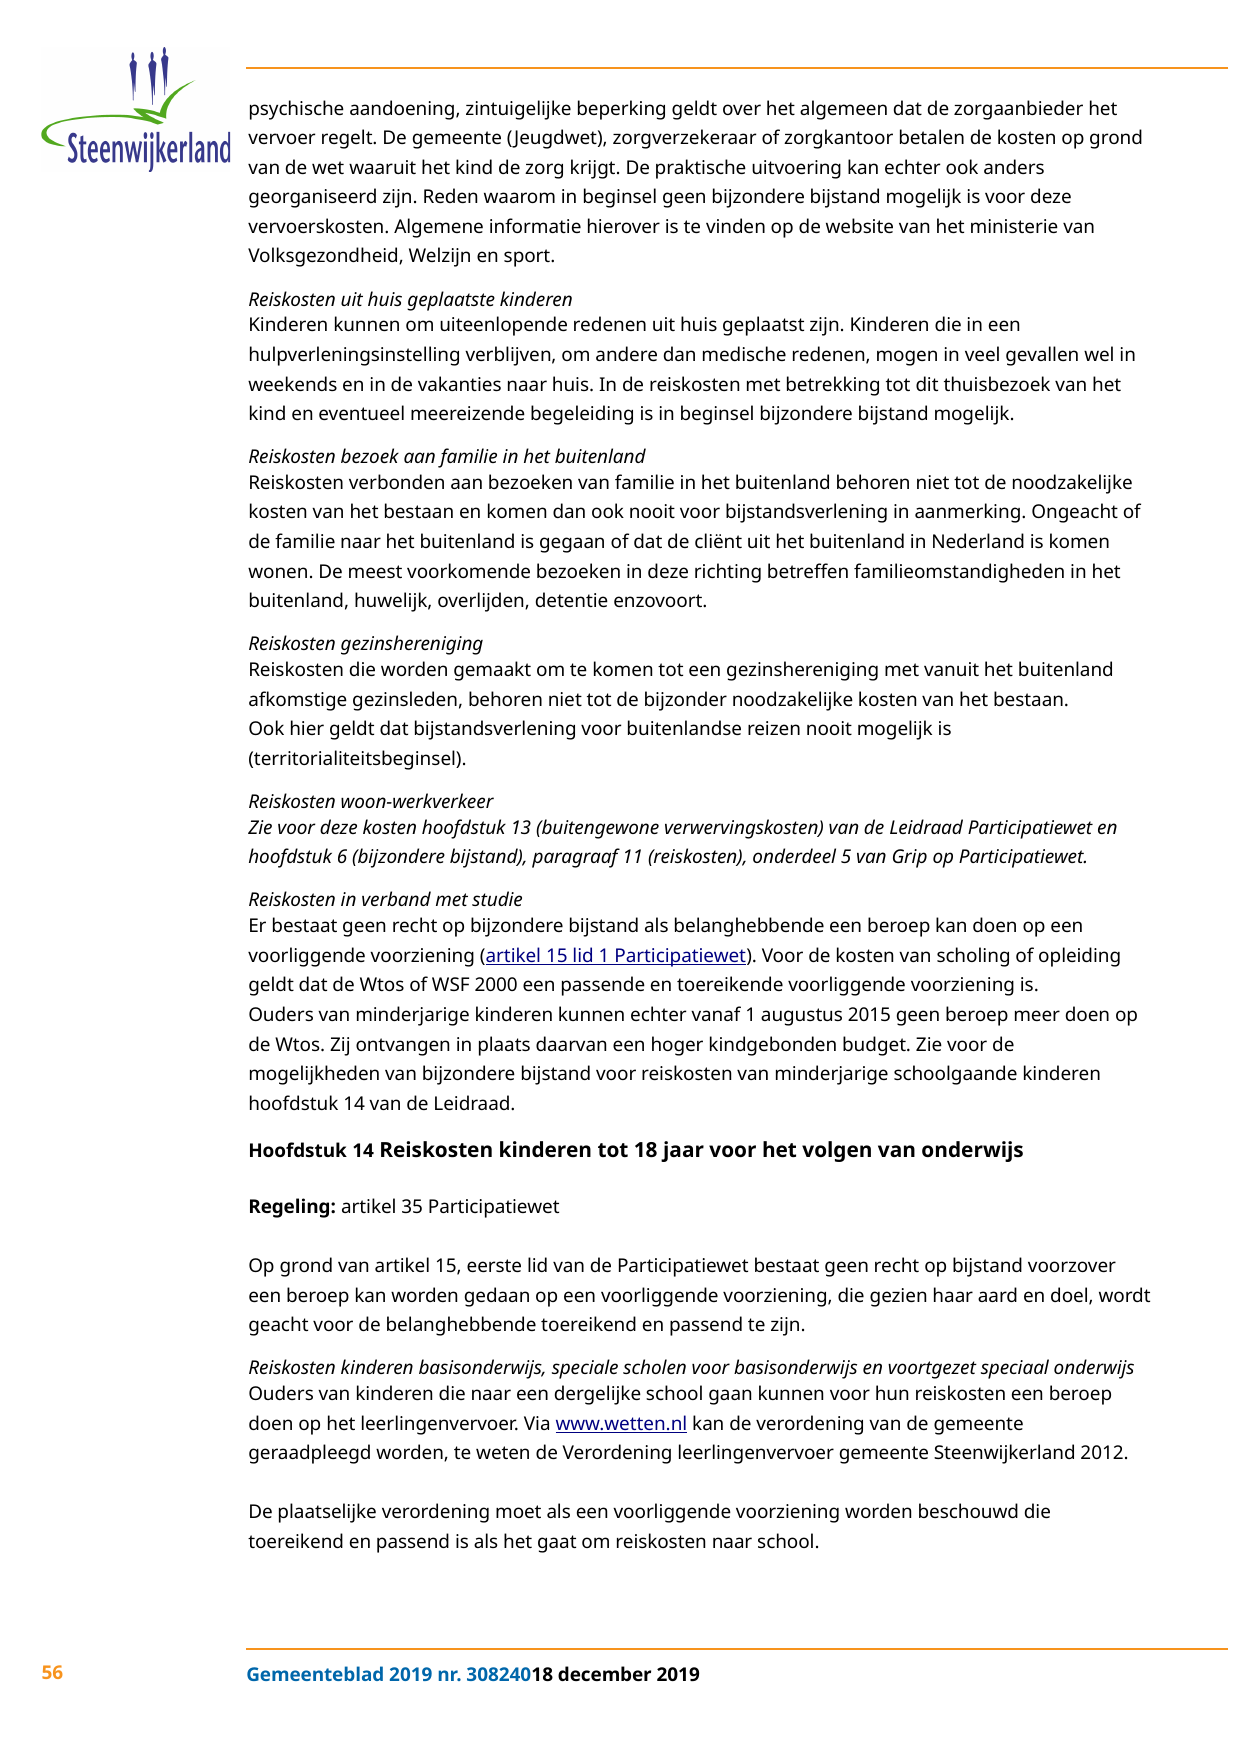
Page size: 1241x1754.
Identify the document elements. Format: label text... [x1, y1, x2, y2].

text Reiskosten uit huis geplaatste kinderen [248, 286, 1152, 312]
text Er bestaat geen recht op bijzondere bijstand als belanghebbende een beroep kan doen op een voorliggende voorziening (artikel 15 lid 1 Participatiewet). Voor de kosten van scholing of opleiding geldt dat de Wtos of WSF 2000 een passende en toereikende voorliggende voorziening is. [248, 912, 1152, 997]
text Reiskosten verbonden aan bezoeken van familie in het buitenland behoren niet tot de noodzakelijke kosten van het bestaan en komen dan ook nooit voor bijstandsverlening in aanmerking. Ongeacht of de familie naar het buitenland is gegaan of dat de cliënt uit het buitenland in Nederland is komen wonen. De meest voorkomende bezoeken in deze richting betreffen familieomstandigheden in het buitenland, huwelijk, overlijden, detentie enzovoort. [248, 469, 1152, 613]
text Reiskosten gezinshereniging [248, 631, 1152, 656]
text Reiskosten kinderen basisonderwijs, speciale scholen voor basisonderwijs en voortgezet speciaal onderwijs [248, 1354, 1152, 1380]
text Reiskosten woon-werkverkeer [248, 788, 1152, 814]
text Hoofdstuk 14 Reiskosten kinderen tot 18 jaar voor het volgen van onderwijs [248, 1136, 1152, 1164]
text De plaatselijke verordening moet als een voorliggende voorziening worden beschouwd die toereikend en passend is als het gaat om reiskosten naar school. [248, 1498, 1152, 1554]
text Reiskosten in verband met studie [248, 887, 1152, 912]
text Zie voor deze kosten hoofdstuk 13 (buitengewone verwervingskosten) van de Leidraad Participatiewet en hoofdstuk 6 (bijzondere bijstand), paragraaf 11 (reiskosten), onderdeel 5 van Grip op Participatiewet. [248, 814, 1152, 869]
table_header Regeling: artikel 35 Participatiewet [248, 1194, 1152, 1219]
text Ook hier geldt dat bijstandsverlening voor buitenlandse reizen nooit mogelijk is (territorialiteitsbeginsel). [248, 716, 1152, 771]
text Kinderen kunnen om uiteenlopende redenen uit huis geplaatst zijn. Kinderen die in een hulpverleningsinstelling verblijven, om andere dan medische redenen, mogen in veel gevallen wel in weekends en in de vakanties naar huis. In de reiskosten met betrekking tot dit thuisbezoek van het kind en eventueel meereizende begeleiding is in beginsel bijzondere bijstand mogelijk. [248, 312, 1152, 426]
text Op grond van artikel 15, eerste lid van de Participatiewet bestaat geen recht op bijstand voorzover een beroep kan worden gedaan op een voorliggende voorziening, die gezien haar aard en doel, wordt geacht voor de belanghebbende toereikend en passend te zijn. [248, 1252, 1152, 1337]
text Ouders van minderjarige kinderen kunnen echter vanaf 1 augustus 2015 geen beroep meer doen op de Wtos. Zij ontvangen in plaats daarvan een hoger kindgebonden budget. Zie voor de mogelijkheden van bijzondere bijstand voor reiskosten van minderjarige schoolgaande kinderen hoofdstuk 14 van de Leidraad. [248, 1001, 1152, 1116]
text Ouders van kinderen die naar een dergelijke school gaan kunnen voor hun reiskosten een beroep doen op het leerlingenvervoer. Via www.wetten.nl kan de verordening van de gemeente geraadpleegd worden, te weten de Verordening leerlingenvervoer gemeente Steenwijkerland 2012. [248, 1380, 1152, 1465]
text Reiskosten bezoek aan familie in het buitenland [248, 443, 1152, 469]
text Reiskosten die worden gemaakt om te komen tot een gezinshereniging met vanuit het buitenland afkomstige gezinsleden, behoren niet tot de bijzonder noodzakelijke kosten van het bestaan. [248, 656, 1152, 712]
text psychische aandoening, zintuigelijke beperking geldt over het algemeen dat de zorgaanbieder het vervoer regelt. De gemeente (Jeugdwet), zorgverzekeraar of zorgkantoor betalen de kosten op grond van de wet waaruit het kind de zorg krijgt. De praktische uitvoering kan echter ook anders georganiseerd zijn. Reden waarom in beginsel geen bijzondere bijstand mogelijk is voor deze vervoerskosten. Algemene informatie hierover is te vinden op de website van het ministerie van Volksgezondheid, Welzijn en sport. [248, 95, 1152, 268]
picture [41, 47, 231, 172]
